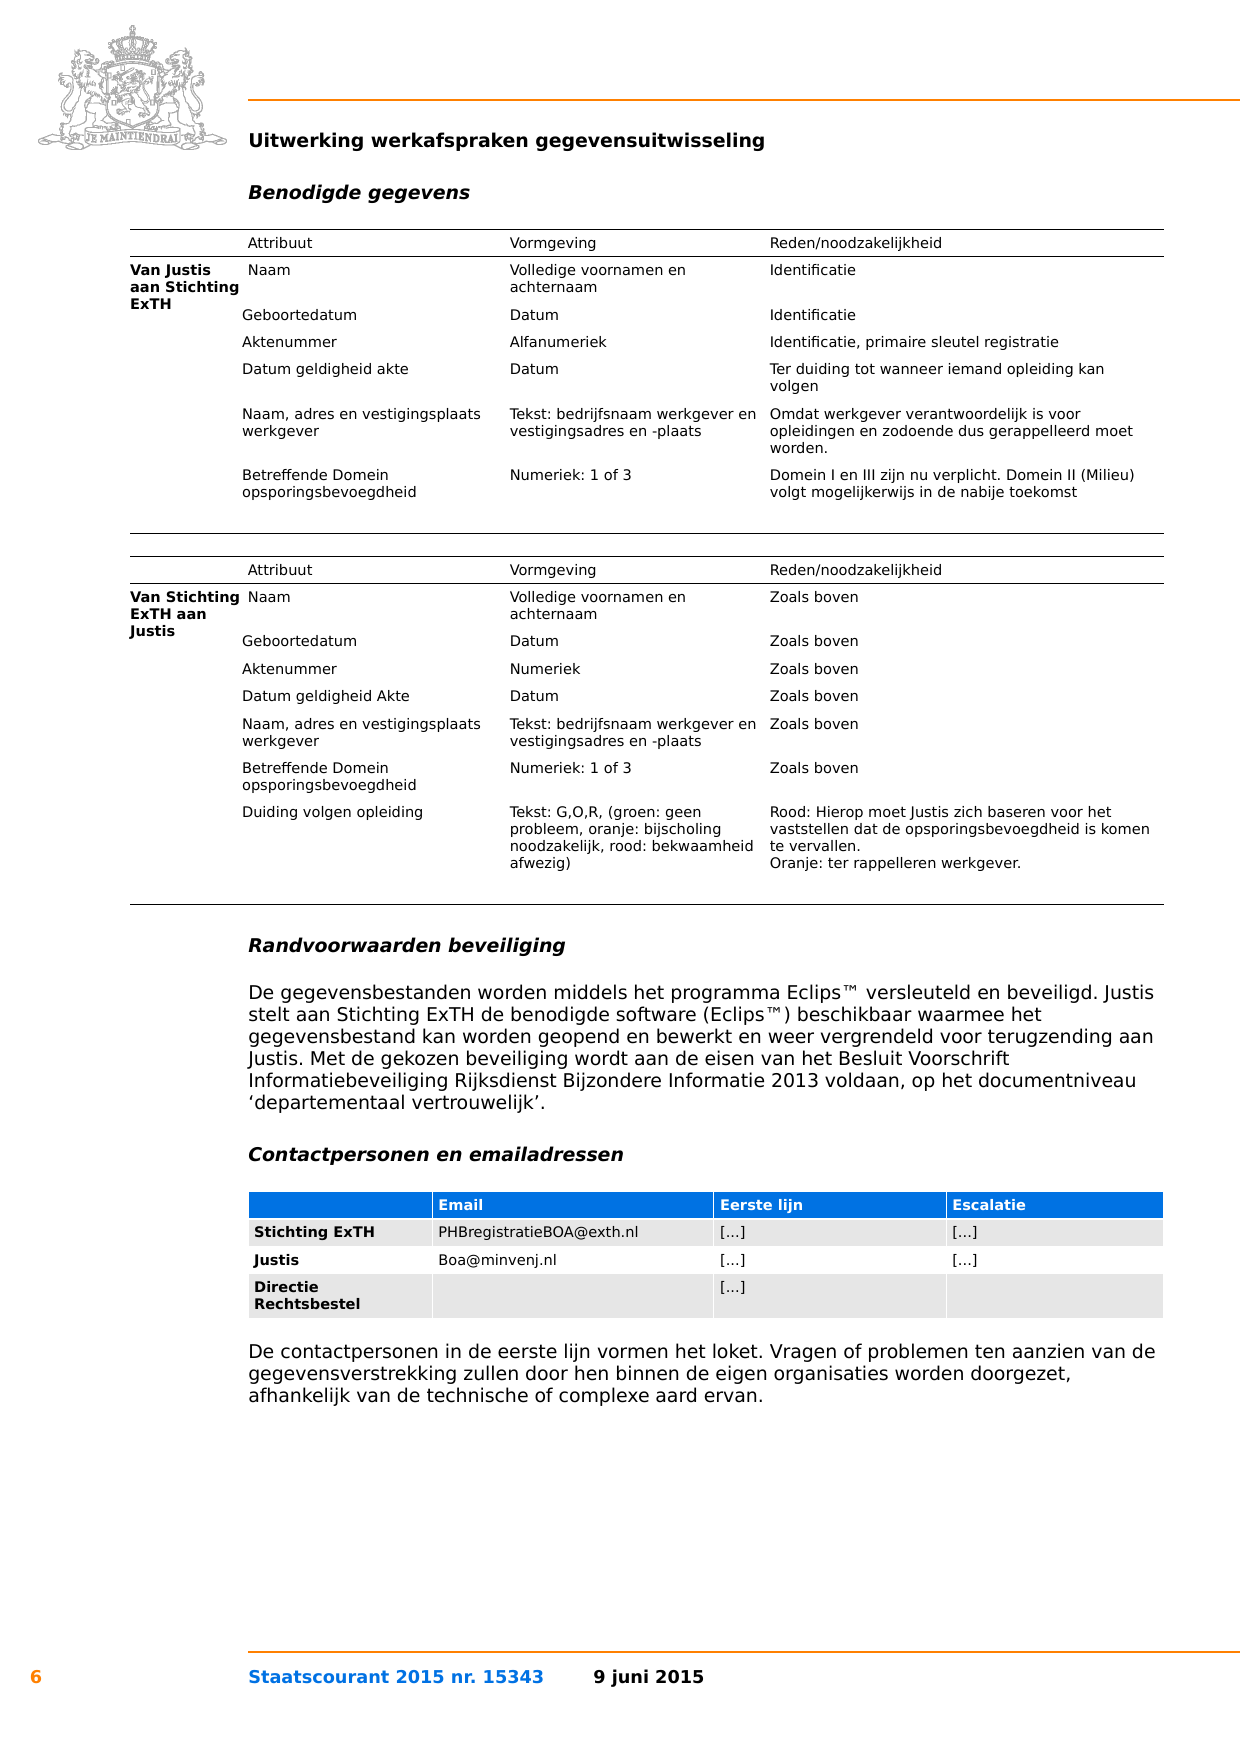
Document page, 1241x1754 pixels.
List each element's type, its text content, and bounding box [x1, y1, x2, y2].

table_cell Alfanumeriek [504, 328, 763, 355]
subtitle Uitwerking werkafspraken gegevensuitwisseling [248, 130, 1163, 152]
table_cell Zoals boven [764, 683, 1163, 710]
table_cell [947, 1274, 1163, 1318]
table_cell Geboortedatum [242, 301, 504, 328]
table_header Reden/noodzakelijkheid [764, 557, 1163, 583]
table_cell Zoals boven [764, 754, 1163, 798]
table_cell Datum [504, 628, 763, 655]
table_cell Justis [249, 1247, 432, 1273]
table_cell Aktenummer [242, 655, 504, 682]
table_cell Tekst: G,O,R, (groen: geen probleem, oranje: bijscholing noodzakelijk, rood: bekwaamheid afwezig) [504, 799, 763, 877]
table_cell Naam [242, 584, 504, 628]
table_header [130, 557, 242, 583]
table_cell Rood: Hierop moet Justis zich baseren voor het vaststellen dat de opsporingsbevoegdheid is komen te vervallen. Oranje: ter rappelleren werkgever. [764, 799, 1163, 877]
table_header Eerste lijn [714, 1192, 946, 1218]
table_cell Aktenummer [242, 328, 504, 355]
table_cell Identificatie [764, 257, 1163, 301]
table_cell Datum geldigheid akte [242, 355, 504, 400]
table_cell Geboortedatum [242, 628, 504, 655]
table_cell [764, 877, 1163, 904]
table_cell Numeriek: 1 of 3 [504, 754, 763, 798]
table_cell Zoals boven [764, 584, 1163, 628]
table_cell Tekst: bedrijfsnaam werkgever en vestigingsadres en -plaats [504, 400, 763, 461]
table_cell Betreffende Domein opsporingsbevoegdheid [242, 754, 504, 798]
table_cell PHBregistratieBOA@exth.nl [433, 1220, 713, 1246]
table_cell Zoals boven [764, 628, 1163, 655]
table_cell Naam, adres en vestigingsplaats werkgever [242, 400, 504, 461]
table_cell Duiding volgen opleiding [242, 799, 504, 877]
table_cell Van Justis aan Stichting ExTH [130, 257, 242, 533]
table_cell [...] [947, 1220, 1163, 1246]
table_header Reden/noodzakelijkheid [764, 230, 1163, 256]
table_cell Datum [504, 301, 763, 328]
table_cell Stichting ExTH [249, 1220, 432, 1246]
table_cell [242, 877, 504, 904]
table_cell Volledige voornamen en achternaam [504, 257, 763, 301]
table_cell Datum geldigheid Akte [242, 683, 504, 710]
table_header Attribuut [242, 230, 504, 256]
table_cell Numeriek [504, 655, 763, 682]
table_cell [242, 506, 504, 533]
text De contactpersonen in de eerste lijn vormen het loket. Vragen of problemen ten aanzien van de gegevensverstrekking zullen door hen binnen de eigen organisaties worden doorgezet, afhankelijk van de technische of complexe aard ervan. [248, 1341, 1163, 1407]
table_cell Van Stichting ExTH aan Justis [130, 584, 242, 904]
table_cell Omdat werkgever verantwoordelijk is voor opleidingen en zodoende dus gerappelleerd moet worden. [764, 400, 1163, 461]
table_header Email [433, 1192, 713, 1218]
table_cell Boa@minvenj.nl [433, 1247, 713, 1273]
table_header Attribuut [242, 557, 504, 583]
table_cell [...] [714, 1274, 946, 1318]
table_cell Identificatie, primaire sleutel registratie [764, 328, 1163, 355]
table_header Vormgeving [504, 557, 763, 583]
table_cell Volledige voornamen en achternaam [504, 584, 763, 628]
table_cell Ter duiding tot wanneer iemand opleiding kan volgen [764, 355, 1163, 400]
table_cell [...] [714, 1220, 946, 1246]
subtitle Randvoorwaarden beveiliging [248, 935, 1163, 957]
table_cell Directie Rechtsbestel [249, 1274, 432, 1318]
table_cell [433, 1274, 713, 1318]
table_cell Tekst: bedrijfsnaam werkgever en vestigingsadres en -plaats [504, 710, 763, 754]
table_cell [764, 506, 1163, 533]
table_header Escalatie [947, 1192, 1163, 1218]
text De gegevensbestanden worden middels het programma Eclips™ versleuteld en beveiligd. Justis stelt aan Stichting ExTH de benodigde software (Eclips™) beschikbaar waarmee het gegevensbestand kan worden geopend en bewerkt en weer vergrendeld voor terugzending aan Justis. Met de gekozen beveiliging wordt aan de eisen van het Besluit Voorschrift Informatiebeveiliging Rijksdienst Bijzondere Informatie 2013 voldaan, op het documentniveau ‘departementaal vertrouwelijk’. [248, 982, 1163, 1114]
table_cell Naam [242, 257, 504, 301]
table_cell Datum [504, 683, 763, 710]
table_header [130, 230, 242, 256]
table_cell [504, 506, 763, 533]
subtitle Benodigde gegevens [248, 182, 1163, 204]
table_cell Zoals boven [764, 655, 1163, 682]
table_cell Domein I en III zijn nu verplicht. Domein II (Milieu) volgt mogelijkerwijs in de nabije toekomst [764, 461, 1163, 506]
table_cell [...] [947, 1247, 1163, 1273]
picture [38, 25, 227, 150]
table_cell Numeriek: 1 of 3 [504, 461, 763, 506]
table_cell Identificatie [764, 301, 1163, 328]
table_cell [504, 877, 763, 904]
table_cell Datum [504, 355, 763, 400]
table_cell [...] [714, 1247, 946, 1273]
table_header [249, 1192, 432, 1218]
table_header Vormgeving [504, 230, 763, 256]
table_cell Naam, adres en vestigingsplaats werkgever [242, 710, 504, 754]
subtitle Contactpersonen en emailadressen [248, 1144, 1163, 1166]
table_cell Zoals boven [764, 710, 1163, 754]
table_cell Betreffende Domein opsporingsbevoegdheid [242, 461, 504, 506]
